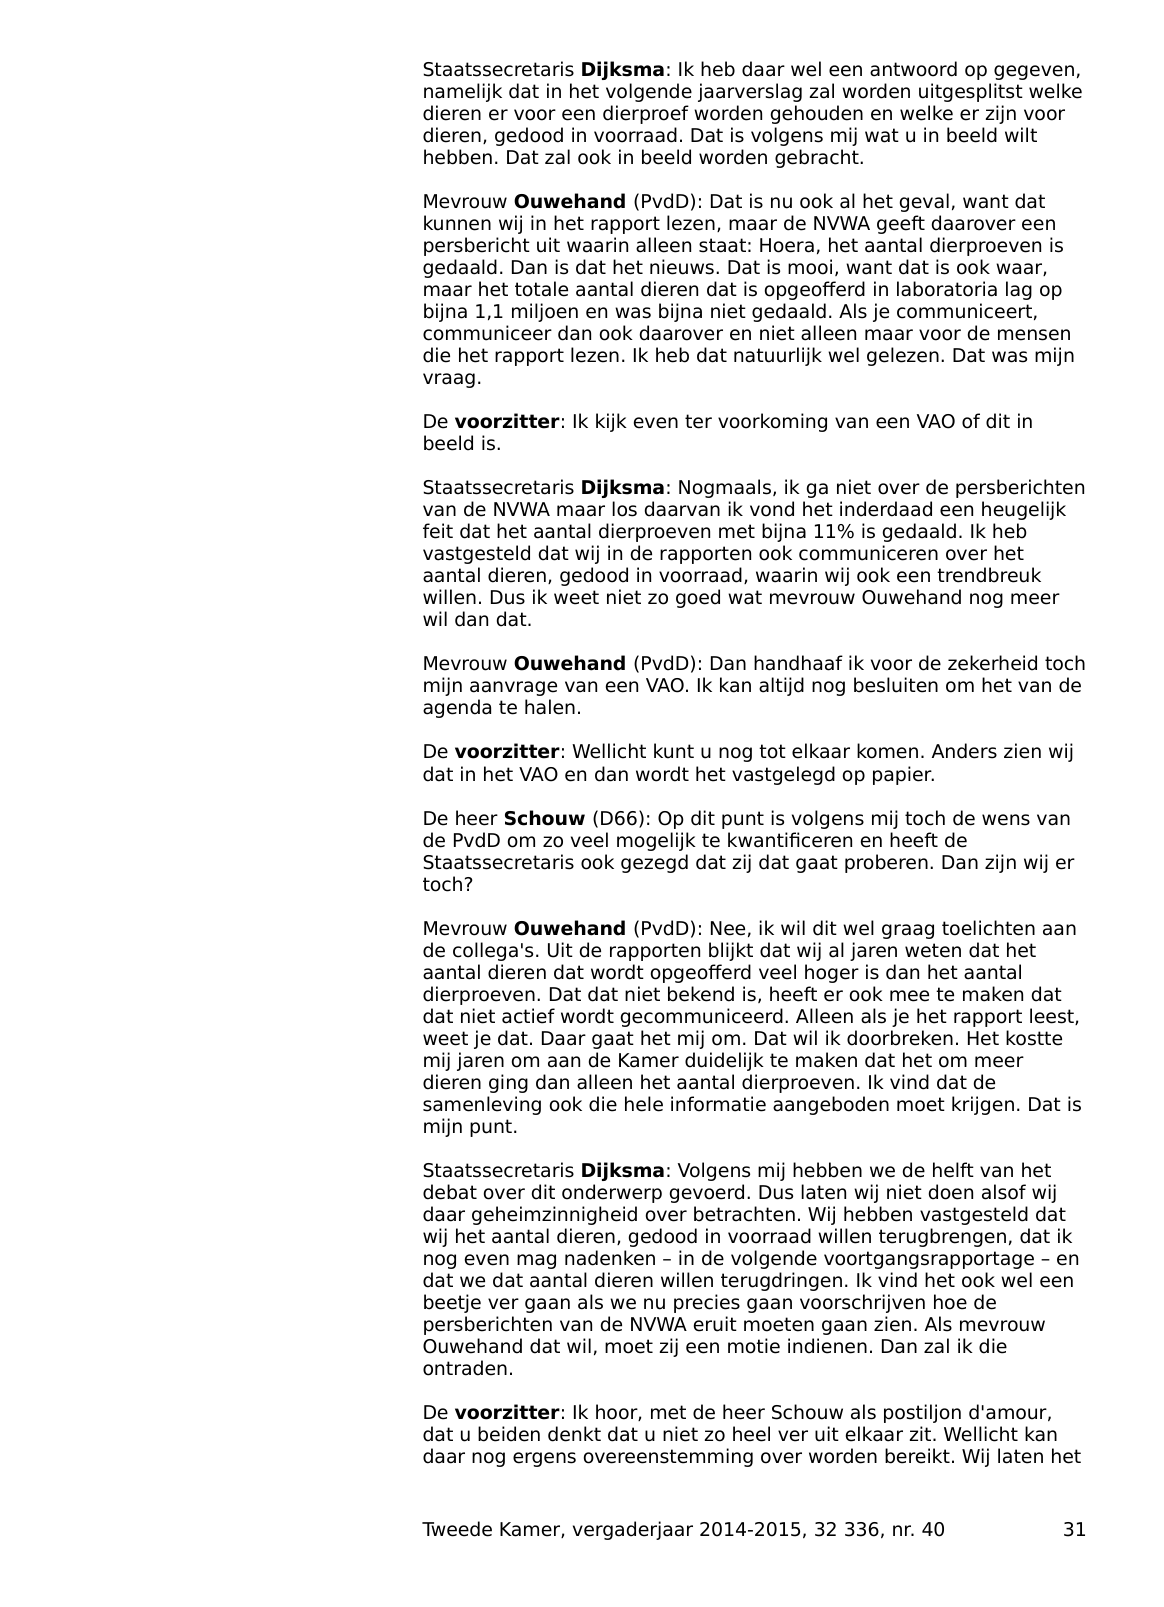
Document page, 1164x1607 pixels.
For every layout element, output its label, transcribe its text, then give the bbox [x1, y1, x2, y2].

text Mevrouw Ouwehand (PvdD): Nee, ik wil dit wel graag toelichten aan de collega's. Uit de rapporten blijkt dat wij al jaren weten dat het aantal dieren dat wordt opgeofferd veel hoger is dan het aantal dierproeven. Dat dat niet bekend is, heeft er ook mee te maken dat dat niet actief wordt gecommuniceerd. Alleen als je het rapport leest, weet je dat. Daar gaat het mij om. Dat wil ik doorbreken. Het kostte mij jaren om aan de Kamer duidelijk te maken dat het om meer dieren ging dan alleen het aantal dierproeven. Ik vind dat de samenleving ook die hele informatie aangeboden moet krijgen. Dat is mijn punt. [422, 918, 1087, 1137]
text De heer Schouw (D66): Op dit punt is volgens mij toch de wens van de PvdD om zo veel mogelijk te kwantificeren en heeft de Staatssecretaris ook gezegd dat zij dat gaat proberen. Dan zijn wij er toch? [422, 808, 1087, 896]
text Mevrouw Ouwehand (PvdD): Dan handhaaf ik voor de zekerheid toch mijn aanvrage van een VAO. Ik kan altijd nog besluiten om het van de agenda te halen. [422, 653, 1087, 719]
text Staatssecretaris Dijksma: Nogmaals, ik ga niet over de persberichten van de NVWA maar los daarvan ik vond het inderdaad een heugelijk feit dat het aantal dierproeven met bijna 11% is gedaald. Ik heb vastgesteld dat wij in de rapporten ook communiceren over het aantal dieren, gedood in voorraad, waarin wij ook een trendbreuk willen. Dus ik weet niet zo goed wat mevrouw Ouwehand nog meer wil dan dat. [422, 477, 1087, 631]
text Mevrouw Ouwehand (PvdD): Dat is nu ook al het geval, want dat kunnen wij in het rapport lezen, maar de NVWA geeft daarover een persbericht uit waarin alleen staat: Hoera, het aantal dierproeven is gedaald. Dan is dat het nieuws. Dat is mooi, want dat is ook waar, maar het totale aantal dieren dat is opgeofferd in laboratoria lag op bijna 1,1 miljoen en was bijna niet gedaald. Als je communiceert, communiceer dan ook daarover en niet alleen maar voor de mensen die het rapport lezen. Ik heb dat natuurlijk wel gelezen. Dat was mijn vraag. [422, 191, 1087, 389]
text De voorzitter: Wellicht kunt u nog tot elkaar komen. Anders zien wij dat in het VAO en dan wordt het vastgelegd op papier. [422, 741, 1087, 785]
text Staatssecretaris Dijksma: Ik heb daar wel een antwoord op gegeven, namelijk dat in het volgende jaarverslag zal worden uitgesplitst welke dieren er voor een dierproef worden gehouden en welke er zijn voor dieren, gedood in voorraad. Dat is volgens mij wat u in beeld wilt hebben. Dat zal ook in beeld worden gebracht. [422, 59, 1087, 169]
text Staatssecretaris Dijksma: Volgens mij hebben we de helft van het debat over dit onderwerp gevoerd. Dus laten wij niet doen alsof wij daar geheimzinnigheid over betrachten. Wij hebben vastgesteld dat wij het aantal dieren, gedood in voorraad willen terugbrengen, dat ik nog even mag nadenken – in de volgende voortgangsrapportage – en dat we dat aantal dieren willen terugdringen. Ik vind het ook wel een beetje ver gaan als we nu precies gaan voorschrijven hoe de persberichten van de NVWA eruit moeten gaan zien. Als mevrouw Ouwehand dat wil, moet zij een motie indienen. Dan zal ik die ontraden. [422, 1160, 1087, 1379]
text De voorzitter: Ik kijk even ter voorkoming van een VAO of dit in beeld is. [422, 411, 1087, 455]
text De voorzitter: Ik hoor, met de heer Schouw als postiljon d'amour, dat u beiden denkt dat u niet zo heel ver uit elkaar zit. Wellicht kan daar nog ergens overeenstemming over worden bereikt. Wij laten het [422, 1402, 1087, 1468]
